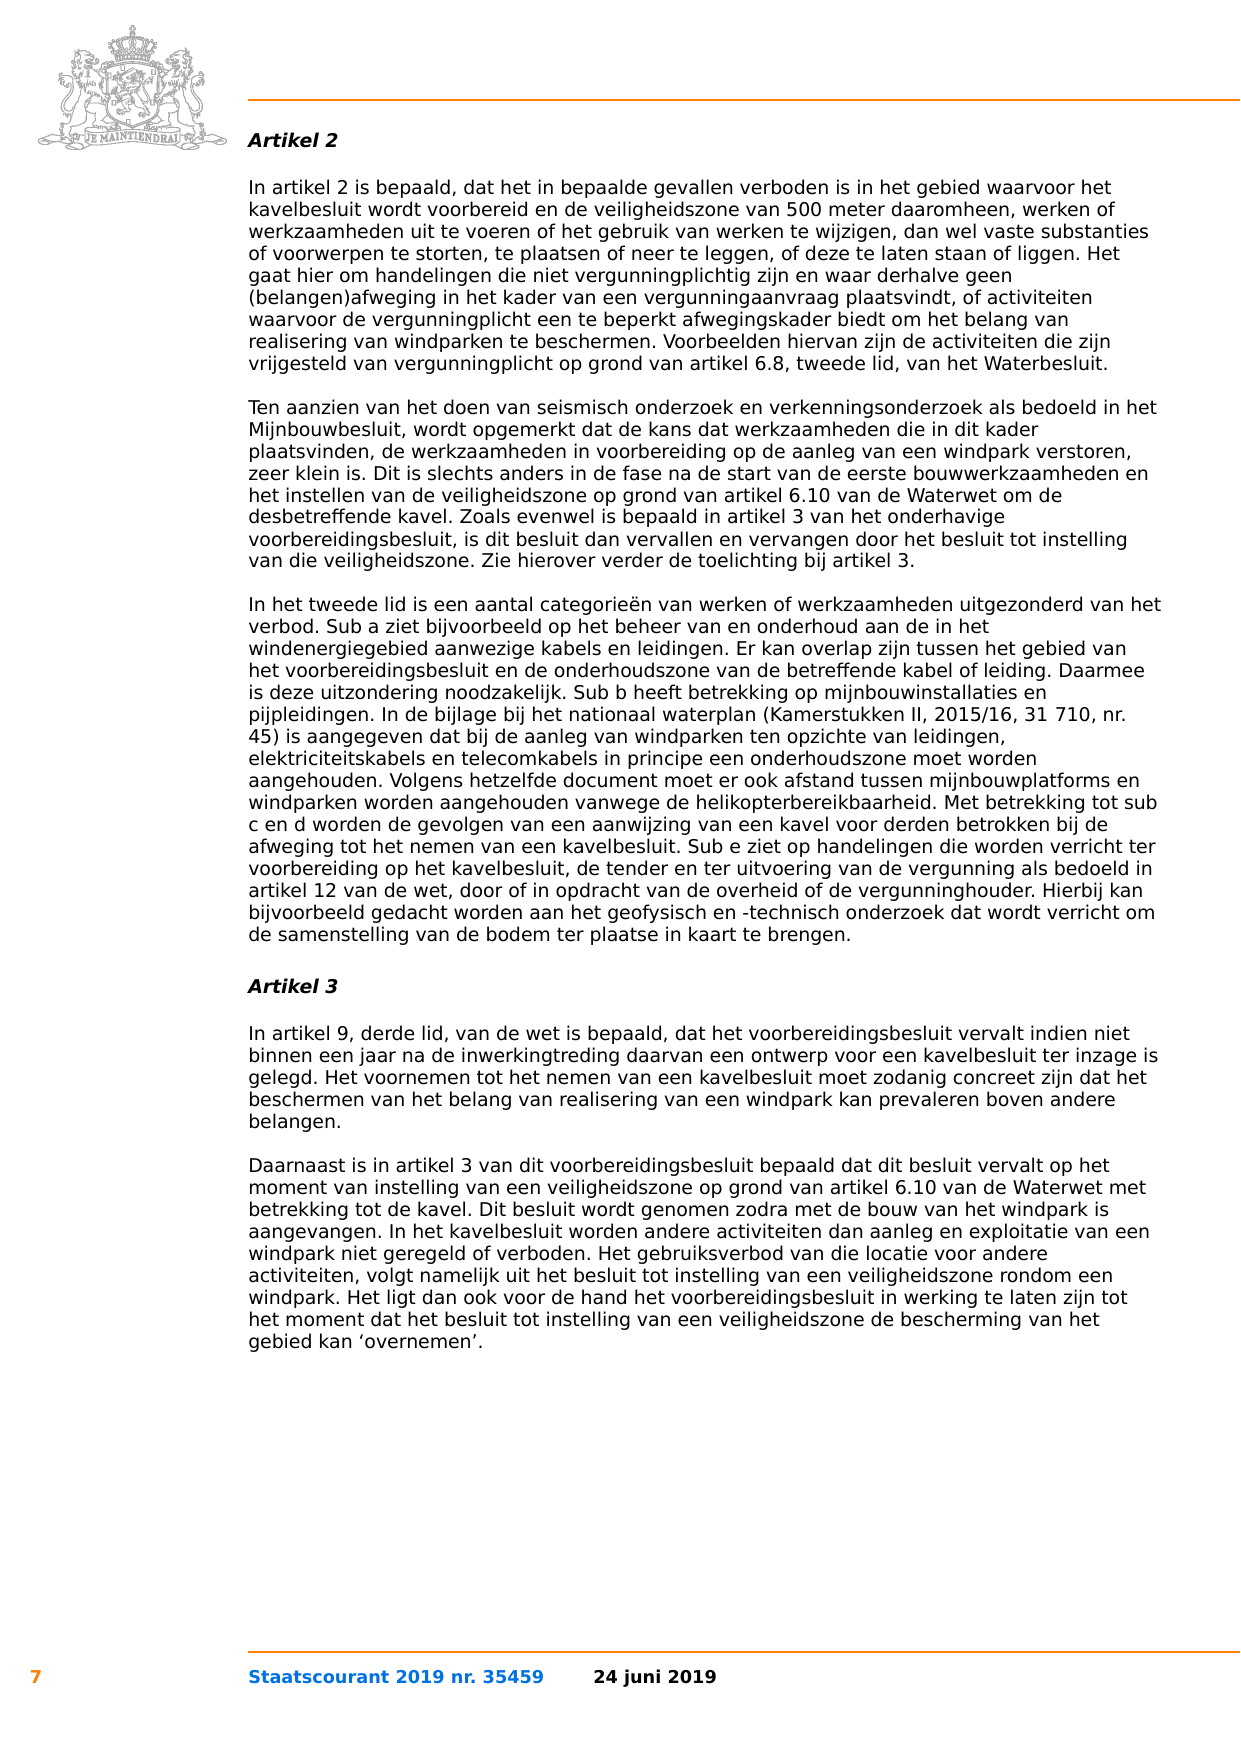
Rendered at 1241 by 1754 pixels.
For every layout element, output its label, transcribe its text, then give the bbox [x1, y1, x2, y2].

text In artikel 2 is bepaald, dat het in bepaalde gevallen verboden is in het gebied waarvoor het kavelbesluit wordt voorbereid en de veiligheidszone van 500 meter daaromheen, werken of werkzaamheden uit te voeren of het gebruik van werken te wijzigen, dan wel vaste substanties of voorwerpen te storten, te plaatsen of neer te leggen, of deze te laten staan of liggen. Het gaat hier om handelingen die niet vergunningplichtig zijn en waar derhalve geen (belangen)afweging in het kader van een vergunningaanvraag plaatsvindt, of activiteiten waarvoor de vergunningplicht een te beperkt afwegingskader biedt om het belang van realisering van windparken te beschermen. Voorbeelden hiervan zijn de activiteiten die zijn vrijgesteld van vergunningplicht op grond van artikel 6.8, tweede lid, van het Waterbesluit. [248, 177, 1163, 375]
subtitle Artikel 3 [248, 976, 1163, 998]
picture [38, 25, 227, 150]
subtitle Artikel 2 [248, 130, 1163, 152]
text In het tweede lid is een aantal categorieën van werken of werkzaamheden uitgezonderd van het verbod. Sub a ziet bijvoorbeeld op het beheer van en onderhoud aan de in het windenergiegebied aanwezige kabels en leidingen. Er kan overlap zijn tussen het gebied van het voorbereidingsbesluit en de onderhoudszone van de betreffende kabel of leiding. Daarmee is deze uitzondering noodzakelijk. Sub b heeft betrekking op mijnbouwinstallaties en pijpleidingen. In de bijlage bij het nationaal waterplan (Kamerstukken II, 2015/16, 31 710, nr. 45) is aangegeven dat bij de aanleg van windparken ten opzichte van leidingen, elektriciteitskabels en telecomkabels in principe een onderhoudszone moet worden aangehouden. Volgens hetzelfde document moet er ook afstand tussen mijnbouwplatforms en windparken worden aangehouden vanwege de helikopterbereikbaarheid. Met betrekking tot sub c en d worden de gevolgen van een aanwijzing van een kavel voor derden betrokken bij de afweging tot het nemen van een kavelbesluit. Sub e ziet op handelingen die worden verricht ter voorbereiding op het kavelbesluit, de tender en ter uitvoering van de vergunning als bedoeld in artikel 12 van de wet, door of in opdracht van de overheid of de vergunninghouder. Hierbij kan bijvoorbeeld gedacht worden aan het geofysisch en -technisch onderzoek dat wordt verricht om de samenstelling van de bodem ter plaatse in kaart te brengen. [248, 594, 1163, 946]
text Ten aanzien van het doen van seismisch onderzoek en verkenningsonderzoek als bedoeld in het Mijnbouwbesluit, wordt opgemerkt dat de kans dat werkzaamheden die in dit kader plaatsvinden, de werkzaamheden in voorbereiding op de aanleg van een windpark verstoren, zeer klein is. Dit is slechts anders in de fase na de start van de eerste bouwwerkzaamheden en het instellen van de veiligheidszone op grond van artikel 6.10 van de Waterwet om de desbetreffende kavel. Zoals evenwel is bepaald in artikel 3 van het onderhavige voorbereidingsbesluit, is dit besluit dan vervallen en vervangen door het besluit tot instelling van die veiligheidszone. Zie hierover verder de toelichting bij artikel 3. [248, 397, 1163, 572]
text Daarnaast is in artikel 3 van dit voorbereidingsbesluit bepaald dat dit besluit vervalt op het moment van instelling van een veiligheidszone op grond van artikel 6.10 van de Waterwet met betrekking tot de kavel. Dit besluit wordt genomen zodra met de bouw van het windpark is aangevangen. In het kavelbesluit worden andere activiteiten dan aanleg en exploitatie van een windpark niet geregeld of verboden. Het gebruiksverbod van die locatie voor andere activiteiten, volgt namelijk uit het besluit tot instelling van een veiligheidszone rondom een windpark. Het ligt dan ook voor de hand het voorbereidingsbesluit in werking te laten zijn tot het moment dat het besluit tot instelling van een veiligheidszone de bescherming van het gebied kan ‘overnemen’. [248, 1155, 1163, 1352]
text In artikel 9, derde lid, van de wet is bepaald, dat het voorbereidingsbesluit vervalt indien niet binnen een jaar na de inwerkingtreding daarvan een ontwerp voor een kavelbesluit ter inzage is gelegd. Het voornemen tot het nemen van een kavelbesluit moet zodanig concreet zijn dat het beschermen van het belang van realisering van een windpark kan prevaleren boven andere belangen. [248, 1023, 1163, 1133]
